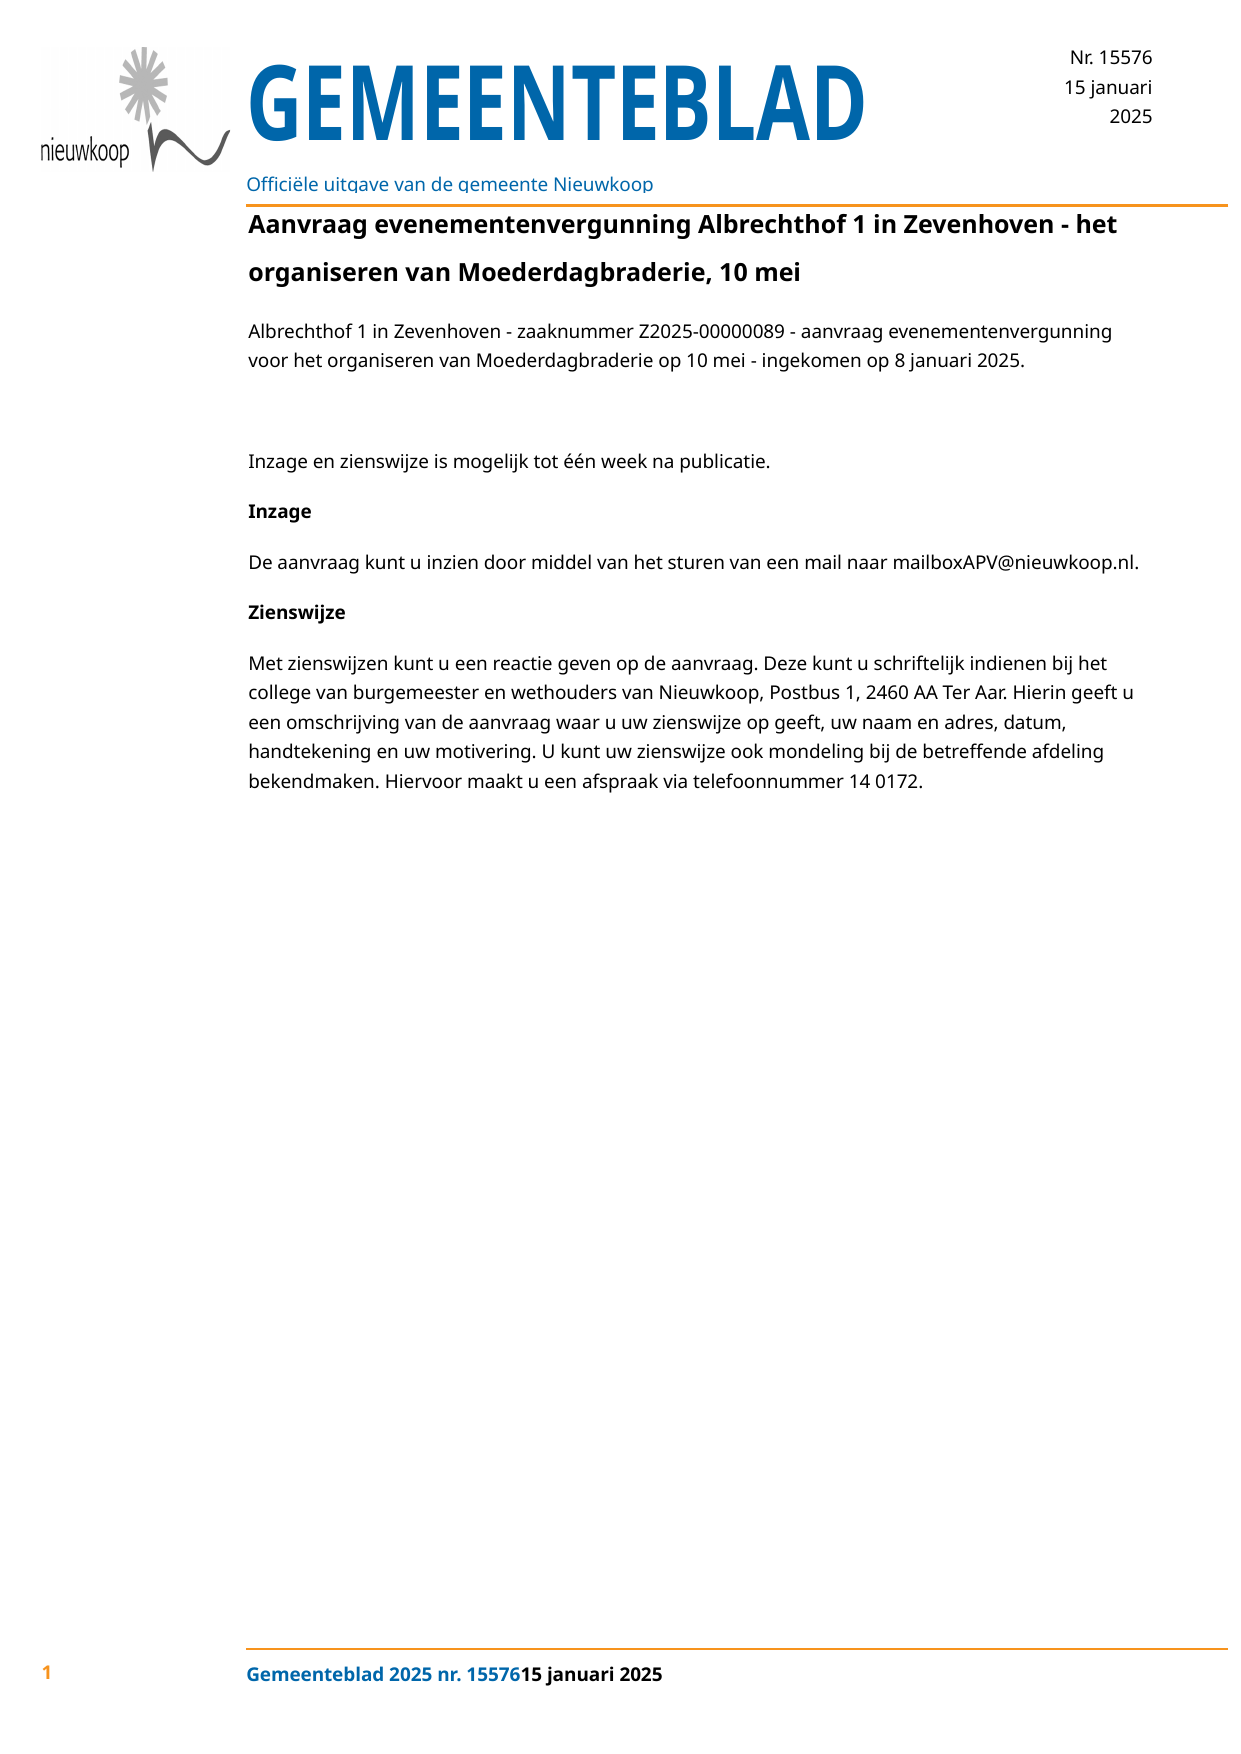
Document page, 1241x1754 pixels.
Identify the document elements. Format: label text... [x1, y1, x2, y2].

text Inzage [248, 499, 1152, 524]
text Met zienswijzen kunt u een reactie geven op de aanvraag. Deze kunt u schriftelijk indienen bij het college van burgemeester en wethouders van Nieuwkoop, Postbus 1, 2460 AA Ter Aar. Hierin geeft u een omschrijving van de aanvraag waar u uw zienswijze op geeft, uw naam en adres, datum, handtekening en uw motivering. U kunt uw zienswijze ook mondeling bij de betreffende afdeling bekendmaken. Hiervoor maakt u een afspraak via telefoonnummer 14 0172. [248, 650, 1152, 794]
text Inzage en zienswijze is mogelijk tot één week na publicatie. [248, 448, 1152, 474]
picture [41, 47, 231, 172]
text Albrechthof 1 in Zevenhoven - zaaknummer Z2025-00000089 - aanvraag evenementenvergunning voor het organiseren van Moederdagbraderie op 10 mei - ingekomen op 8 januari 2025. [248, 318, 1152, 373]
text Aanvraag evenementenvergunning Albrechthof 1 in Zevenhoven - het organiseren van Moederdagbraderie, 10 mei [248, 207, 1152, 288]
text Zienswijze [248, 599, 1152, 625]
text De aanvraag kunt u inzien door middel van het sturen van een mail naar mailboxAPV@nieuwkoop.nl. [248, 549, 1152, 575]
